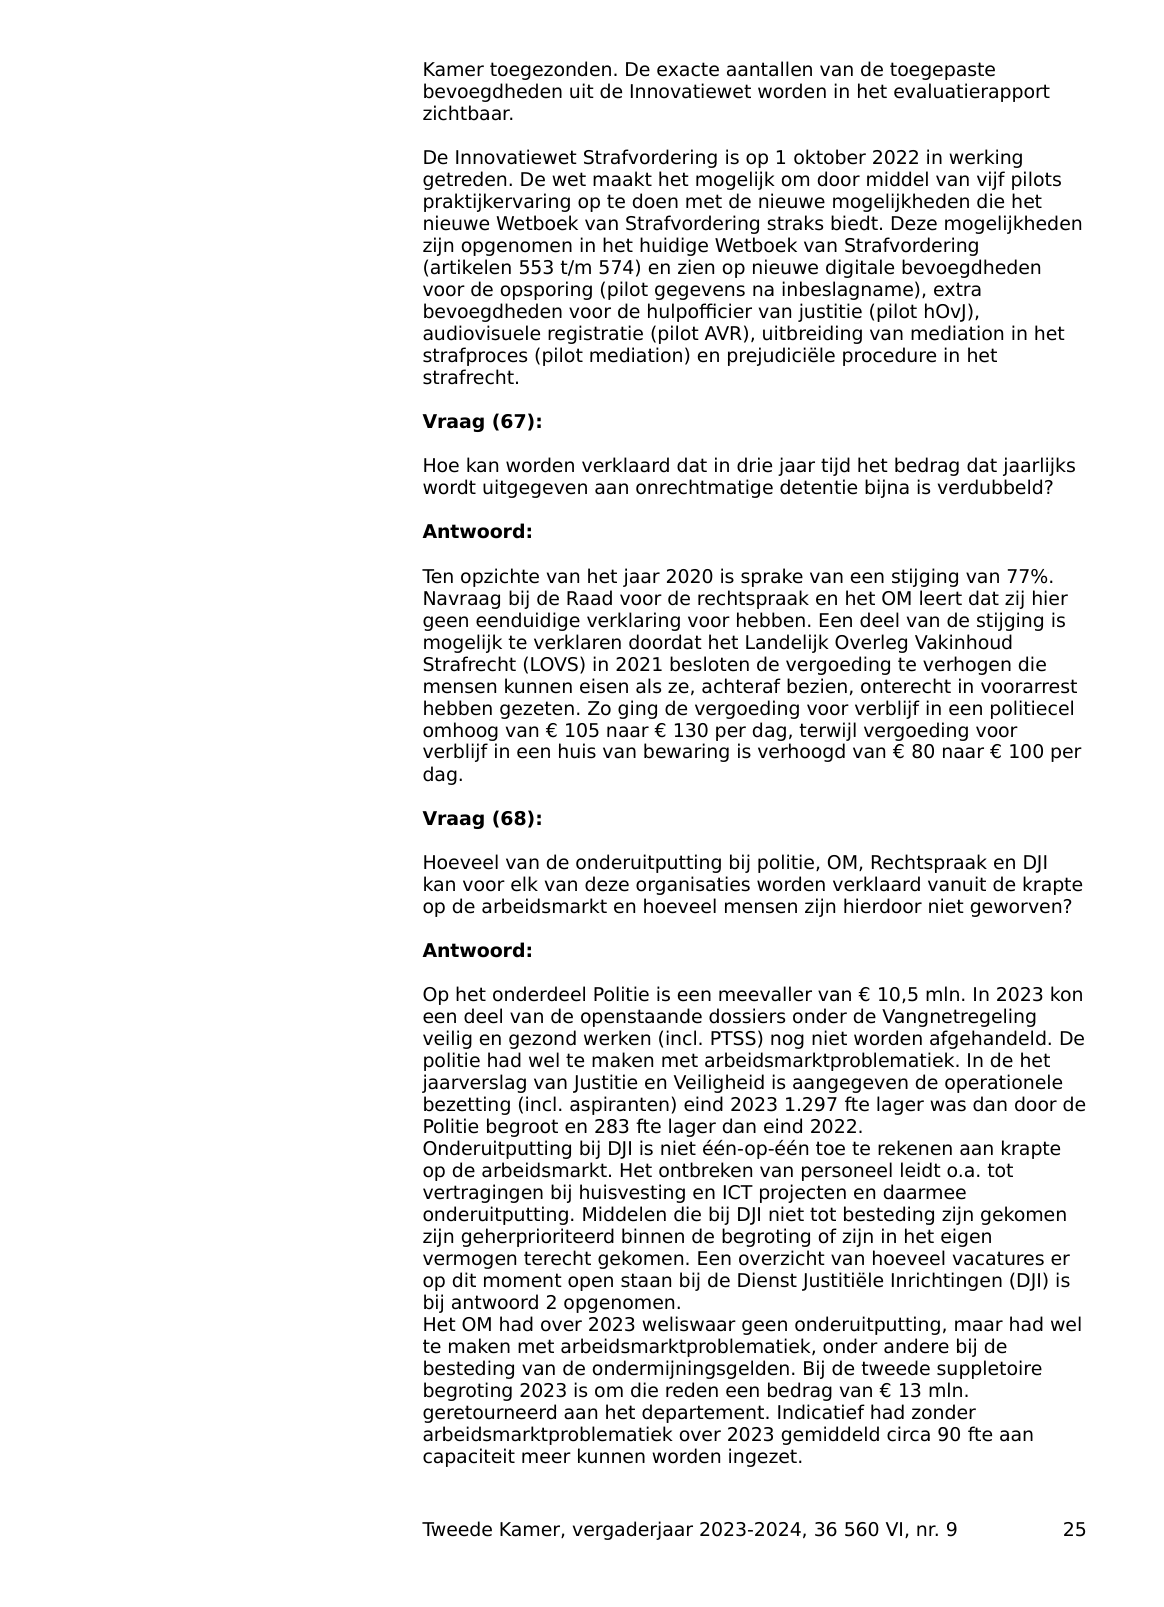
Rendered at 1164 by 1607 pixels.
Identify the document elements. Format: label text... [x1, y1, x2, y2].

text Hoe kan worden verklaard dat in drie jaar tijd het bedrag dat jaarlijks wordt uitgegeven aan onrechtmatige detentie bijna is verdubbeld? [422, 455, 1087, 499]
text De Innovatiewet Strafvordering is op 1 oktober 2022 in werking getreden. De wet maakt het mogelijk om door middel van vijf pilots praktijkervaring op te doen met de nieuwe mogelijkheden die het nieuwe Wetboek van Strafvordering straks biedt. Deze mogelijkheden zijn opgenomen in het huidige Wetboek van Strafvordering (artikelen 553 t/m 574) en zien op nieuwe digitale bevoegdheden voor de opsporing (pilot gegevens na inbeslagname), extra bevoegdheden voor de hulpofficier van justitie (pilot hOvJ), audiovisuele registratie (pilot AVR), uitbreiding van mediation in het strafproces (pilot mediation) en prejudiciële procedure in het strafrecht. [422, 147, 1087, 389]
text Ten opzichte van het jaar 2020 is sprake van een stijging van 77%. Navraag bij de Raad voor de rechtspraak en het OM leert dat zij hier geen eenduidige verklaring voor hebben. Een deel van de stijging is mogelijk te verklaren doordat het Landelijk Overleg Vakinhoud Strafrecht (LOVS) in 2021 besloten de vergoeding te verhogen die mensen kunnen eisen als ze, achteraf bezien, onterecht in voorarrest hebben gezeten. Zo ging de vergoeding voor verblijf in een politiecel omhoog van € 105 naar € 130 per dag, terwijl vergoeding voor verblijf in een huis van bewaring is verhoogd van € 80 naar € 100 per dag. [422, 566, 1087, 785]
subtitle Antwoord: [422, 521, 1087, 543]
subtitle Vraag (68): [422, 808, 1087, 829]
subtitle Antwoord: [422, 940, 1087, 962]
text Op het onderdeel Politie is een meevaller van € 10,5 mln. In 2023 kon een deel van de openstaande dossiers onder de Vangnetregeling veilig en gezond werken (incl. PTSS) nog niet worden afgehandeld. De politie had wel te maken met arbeidsmarktproblematiek. In de het jaarverslag van Justitie en Veiligheid is aangegeven de operationele bezetting (incl. aspiranten) eind 2023 1.297 fte lager was dan door de Politie begroot en 283 fte lager dan eind 2022. [422, 984, 1087, 1138]
subtitle Vraag (67): [422, 411, 1087, 433]
text Hoeveel van de onderuitputting bij politie, OM, Rechtspraak en DJI kan voor elk van deze organisaties worden verklaard vanuit de krapte op de arbeidsmarkt en hoeveel mensen zijn hierdoor niet geworven? [422, 852, 1087, 918]
text Onderuitputting bij DJI is niet één-op-één toe te rekenen aan krapte op de arbeidsmarkt. Het ontbreken van personeel leidt o.a. tot vertragingen bij huisvesting en ICT projecten en daarmee onderuitputting. Middelen die bij DJI niet tot besteding zijn gekomen zijn geherprioriteerd binnen de begroting of zijn in het eigen vermogen terecht gekomen. Een overzicht van hoeveel vacatures er op dit moment open staan bij de Dienst Justitiële Inrichtingen (DJI) is bij antwoord 2 opgenomen. [422, 1138, 1087, 1314]
text Het OM had over 2023 weliswaar geen onderuitputting, maar had wel te maken met arbeidsmarktproblematiek, onder andere bij de besteding van de ondermijningsgelden. Bij de tweede suppletoire begroting 2023 is om die reden een bedrag van € 13 mln. geretourneerd aan het departement. Indicatief had zonder arbeidsmarktproblematiek over 2023 gemiddeld circa 90 fte aan capaciteit meer kunnen worden ingezet. [422, 1314, 1087, 1468]
text Kamer toegezonden. De exacte aantallen van de toegepaste bevoegdheden uit de Innovatiewet worden in het evaluatierapport zichtbaar. [422, 59, 1087, 125]
